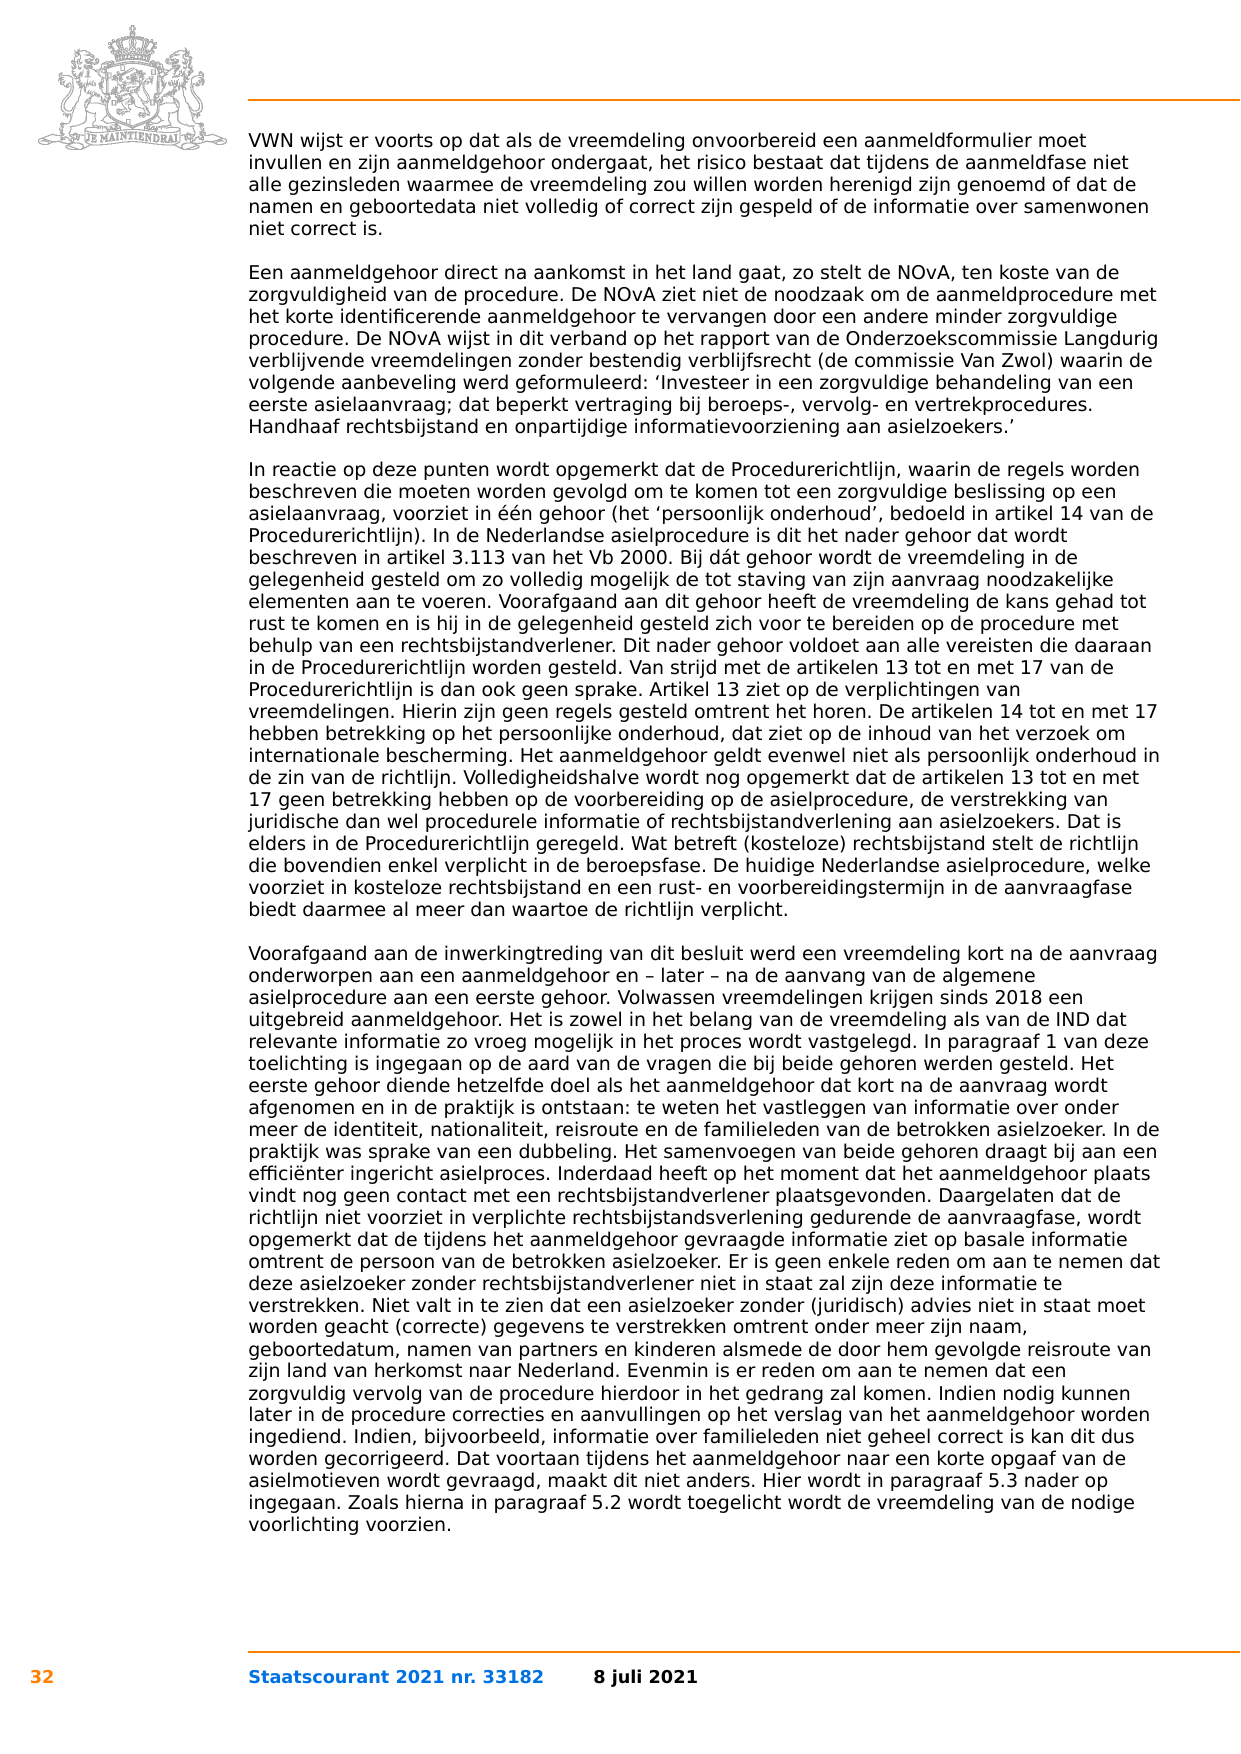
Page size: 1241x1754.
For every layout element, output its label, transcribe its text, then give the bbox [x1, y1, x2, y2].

text Voorafgaand aan de inwerkingtreding van dit besluit werd een vreemdeling kort na de aanvraag onderworpen aan een aanmeldgehoor en – later – na de aanvang van de algemene asielprocedure aan een eerste gehoor. Volwassen vreemdelingen krijgen sinds 2018 een uitgebreid aanmeldgehoor. Het is zowel in het belang van de vreemdeling als van de IND dat relevante informatie zo vroeg mogelijk in het proces wordt vastgelegd. In paragraaf 1 van deze toelichting is ingegaan op de aard van de vragen die bij beide gehoren werden gesteld. Het eerste gehoor diende hetzelfde doel als het aanmeldgehoor dat kort na de aanvraag wordt afgenomen en in de praktijk is ontstaan: te weten het vastleggen van informatie over onder meer de identiteit, nationaliteit, reisroute en de familieleden van de betrokken asielzoeker. In de praktijk was sprake van een dubbeling. Het samenvoegen van beide gehoren draagt bij aan een efficiënter ingericht asielproces. Inderdaad heeft op het moment dat het aanmeldgehoor plaats vindt nog geen contact met een rechtsbijstandverlener plaatsgevonden. Daargelaten dat de richtlijn niet voorziet in verplichte rechtsbijstandsverlening gedurende de aanvraagfase, wordt opgemerkt dat de tijdens het aanmeldgehoor gevraagde informatie ziet op basale informatie omtrent de persoon van de betrokken asielzoeker. Er is geen enkele reden om aan te nemen dat deze asielzoeker zonder rechtsbijstandverlener niet in staat zal zijn deze informatie te verstrekken. Niet valt in te zien dat een asielzoeker zonder (juridisch) advies niet in staat moet worden geacht (correcte) gegevens te verstrekken omtrent onder meer zijn naam, geboortedatum, namen van partners en kinderen alsmede de door hem gevolgde reisroute van zijn land van herkomst naar Nederland. Evenmin is er reden om aan te nemen dat een zorgvuldig vervolg van de procedure hierdoor in het gedrang zal komen. Indien nodig kunnen later in de procedure correcties en aanvullingen op het verslag van het aanmeldgehoor worden ingediend. Indien, bijvoorbeeld, informatie over familieleden niet geheel correct is kan dit dus worden gecorrigeerd. Dat voortaan tijdens het aanmeldgehoor naar een korte opgaaf van de asielmotieven wordt gevraagd, maakt dit niet anders. Hier wordt in paragraaf 5.3 nader op ingegaan. Zoals hierna in paragraaf 5.2 wordt toegelicht wordt de vreemdeling van de nodige voorlichting voorzien. [248, 943, 1163, 1536]
text In reactie op deze punten wordt opgemerkt dat de Procedurerichtlijn, waarin de regels worden beschreven die moeten worden gevolgd om te komen tot een zorgvuldige beslissing op een asielaanvraag, voorziet in één gehoor (het ‘persoonlijk onderhoud’, bedoeld in artikel 14 van de Procedurerichtlijn). In de Nederlandse asielprocedure is dit het nader gehoor dat wordt beschreven in artikel 3.113 van het Vb 2000. Bij dát gehoor wordt de vreemdeling in de gelegenheid gesteld om zo volledig mogelijk de tot staving van zijn aanvraag noodzakelijke elementen aan te voeren. Voorafgaand aan dit gehoor heeft de vreemdeling de kans gehad tot rust te komen en is hij in de gelegenheid gesteld zich voor te bereiden op de procedure met behulp van een rechtsbijstandverlener. Dit nader gehoor voldoet aan alle vereisten die daaraan in de Procedurerichtlijn worden gesteld. Van strijd met de artikelen 13 tot en met 17 van de Procedurerichtlijn is dan ook geen sprake. Artikel 13 ziet op de verplichtingen van vreemdelingen. Hierin zijn geen regels gesteld omtrent het horen. De artikelen 14 tot en met 17 hebben betrekking op het persoonlijke onderhoud, dat ziet op de inhoud van het verzoek om internationale bescherming. Het aanmeldgehoor geldt evenwel niet als persoonlijk onderhoud in de zin van de richtlijn. Volledigheidshalve wordt nog opgemerkt dat de artikelen 13 tot en met 17 geen betrekking hebben op de voorbereiding op de asielprocedure, de verstrekking van juridische dan wel procedurele informatie of rechtsbijstandverlening aan asielzoekers. Dat is elders in de Procedurerichtlijn geregeld. Wat betreft (kosteloze) rechtsbijstand stelt de richtlijn die bovendien enkel verplicht in de beroepsfase. De huidige Nederlandse asielprocedure, welke voorziet in kosteloze rechtsbijstand en een rust- en voorbereidingstermijn in de aanvraagfase biedt daarmee al meer dan waartoe de richtlijn verplicht. [248, 459, 1163, 921]
text Een aanmeldgehoor direct na aankomst in het land gaat, zo stelt de NOvA, ten koste van de zorgvuldigheid van de procedure. De NOvA ziet niet de noodzaak om de aanmeldprocedure met het korte identificerende aanmeldgehoor te vervangen door een andere minder zorgvuldige procedure. De NOvA wijst in dit verband op het rapport van de Onderzoekscommissie Langdurig verblijvende vreemdelingen zonder bestendig verblijfsrecht (de commissie Van Zwol) waarin de volgende aanbeveling werd geformuleerd: ‘Investeer in een zorgvuldige behandeling van een eerste asielaanvraag; dat beperkt vertraging bij beroeps-, vervolg- en vertrekprocedures. Handhaaf rechtsbijstand en onpartijdige informatievoorziening aan asielzoekers.’ [248, 262, 1163, 437]
picture [38, 25, 227, 150]
text VWN wijst er voorts op dat als de vreemdeling onvoorbereid een aanmeldformulier moet invullen en zijn aanmeldgehoor ondergaat, het risico bestaat dat tijdens de aanmeldfase niet alle gezinsleden waarmee de vreemdeling zou willen worden herenigd zijn genoemd of dat de namen en geboortedata niet volledig of correct zijn gespeld of de informatie over samenwonen niet correct is. [248, 130, 1163, 240]
